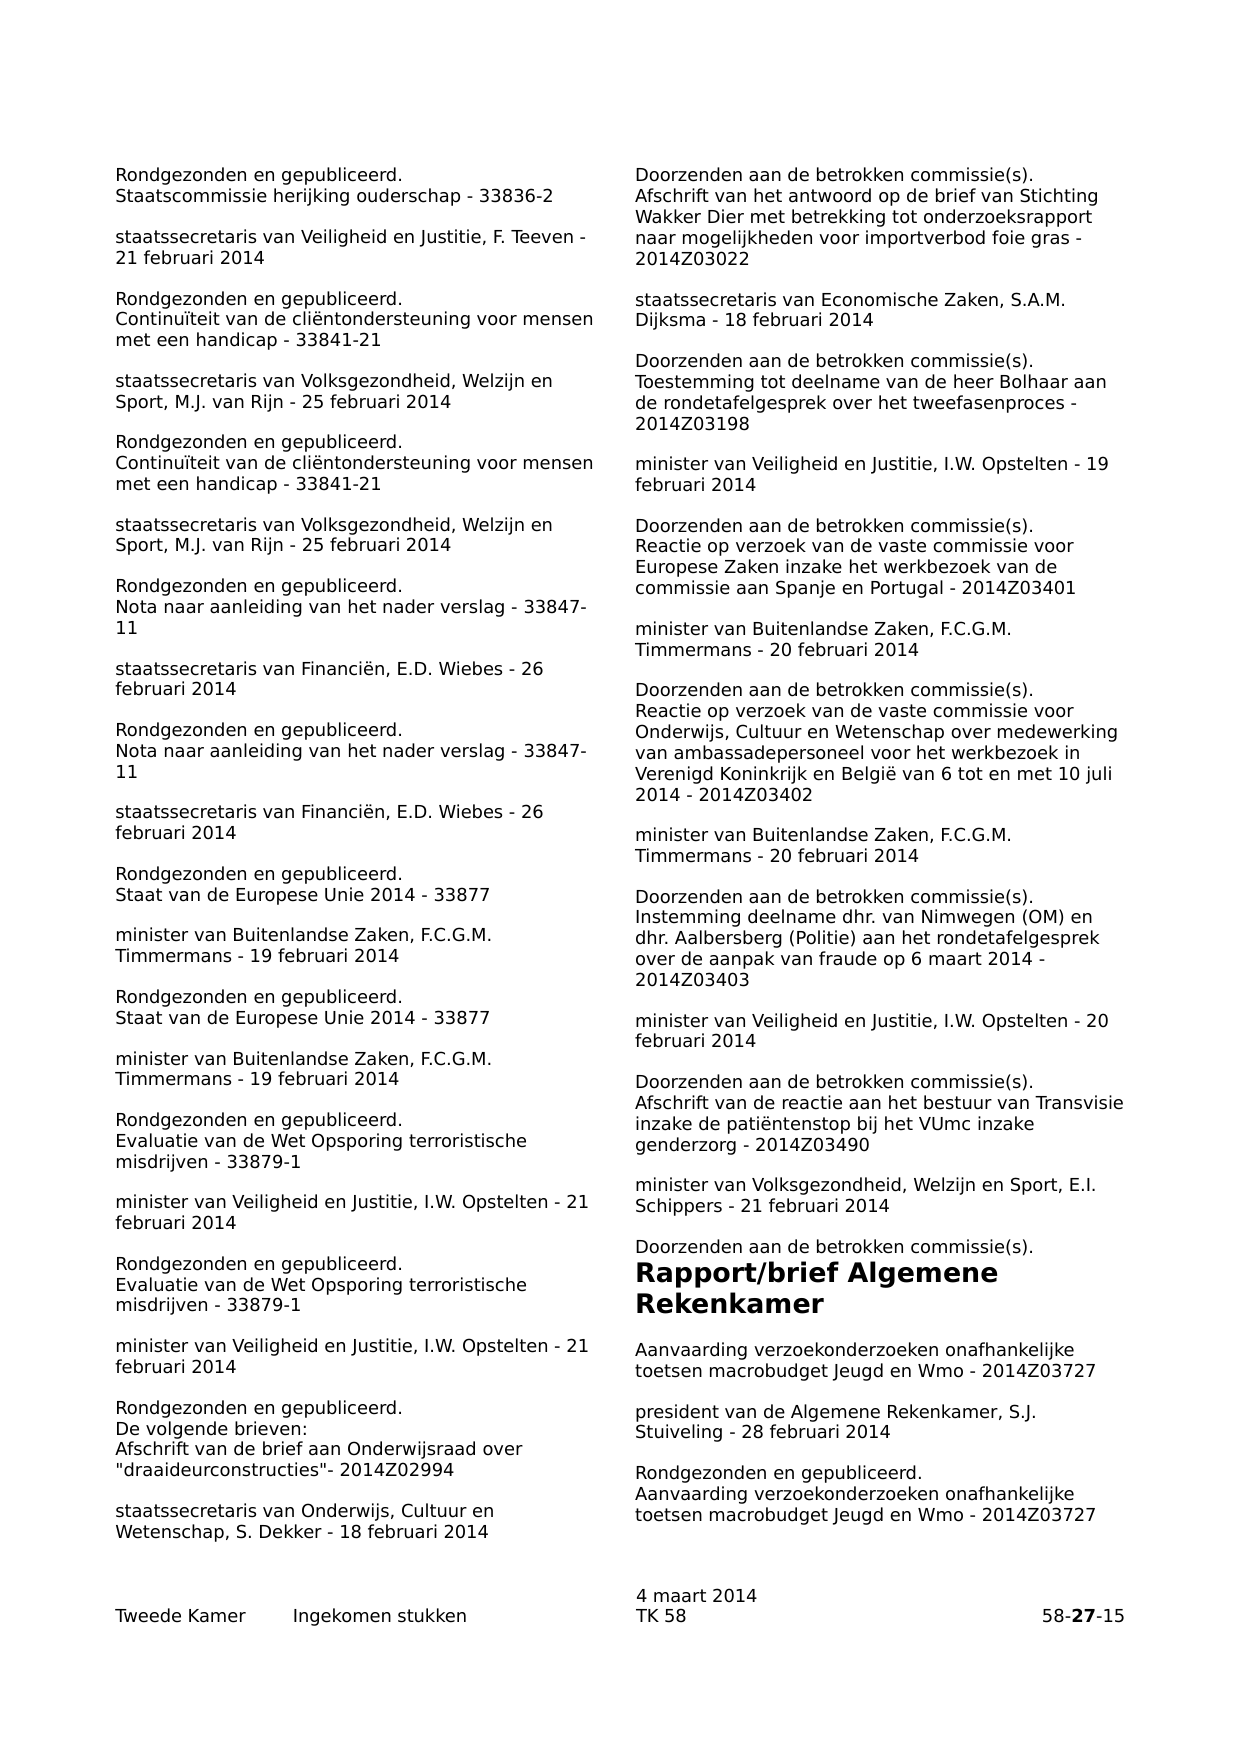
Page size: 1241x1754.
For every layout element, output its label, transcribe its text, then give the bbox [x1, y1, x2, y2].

text Doorzenden aan de betrokken commissie(s). [635, 1072, 1125, 1093]
text staatssecretaris van Onderwijs, Cultuur en Wetenschap, S. Dekker - 18 februari 2014 [115, 1501, 605, 1542]
text Afschrift van de reactie aan het bestuur van Transvisie inzake de patiëntenstop bij het VUmc inzake genderzorg - 2014Z03490 [635, 1093, 1125, 1155]
text Rondgezonden en gepubliceerd. [115, 1397, 605, 1418]
text Doorzenden aan de betrokken commissie(s). [635, 165, 1125, 186]
text minister van Buitenlandse Zaken, F.C.G.M. Timmermans - 20 februari 2014 [635, 619, 1125, 660]
text Afschrift van de brief aan Onderwijsraad over "draaideurconstructies"- 2014Z02994 [115, 1439, 605, 1481]
text staatssecretaris van Veiligheid en Justitie, F. Teeven - 21 februari 2014 [115, 227, 605, 268]
text minister van Veiligheid en Justitie, I.W. Opstelten - 21 februari 2014 [115, 1336, 605, 1377]
text Evaluatie van de Wet Opsporing terroristische misdrijven - 33879-1 [115, 1274, 605, 1316]
text Rondgezonden en gepubliceerd. [115, 720, 605, 741]
text Instemming deelname dhr. van Nimwegen (OM) en dhr. Aalbersberg (Politie) aan het rondetafelgesprek over de aanpak van fraude op 6 maart 2014 - 2014Z03403 [635, 907, 1125, 991]
text minister van Buitenlandse Zaken, F.C.G.M. Timmermans - 20 februari 2014 [635, 825, 1125, 867]
text minister van Veiligheid en Justitie, I.W. Opstelten - 20 februari 2014 [635, 1011, 1125, 1052]
text Afschrift van het antwoord op de brief van Stichting Wakker Dier met betrekking tot onderzoeksrapport naar mogelijkheden voor importverbod foie gras - 2014Z03022 [635, 186, 1125, 269]
text Aanvaarding verzoekonderzoeken onafhankelijke toetsen macrobudget Jeugd en Wmo - 2014Z03727 [635, 1340, 1125, 1382]
text Rondgezonden en gepubliceerd. [635, 1463, 1125, 1484]
text president van de Algemene Rekenkamer, S.J. Stuiveling - 28 februari 2014 [635, 1402, 1125, 1443]
text Staat van de Europese Unie 2014 - 33877 [115, 1007, 605, 1028]
text minister van Buitenlandse Zaken, F.C.G.M. Timmermans - 19 februari 2014 [115, 925, 605, 967]
text Doorzenden aan de betrokken commissie(s). [635, 516, 1125, 536]
text staatssecretaris van Financiën, E.D. Wiebes - 26 februari 2014 [115, 658, 605, 700]
text Rondgezonden en gepubliceerd. [115, 288, 605, 309]
text Rondgezonden en gepubliceerd. [115, 1110, 605, 1131]
text staatssecretaris van Economische Zaken, S.A.M. Dijksma - 18 februari 2014 [635, 289, 1125, 331]
text Rondgezonden en gepubliceerd. [115, 432, 605, 453]
text Rondgezonden en gepubliceerd. [115, 987, 605, 1007]
text Evaluatie van de Wet Opsporing terroristische misdrijven - 33879-1 [115, 1131, 605, 1172]
text minister van Buitenlandse Zaken, F.C.G.M. Timmermans - 19 februari 2014 [115, 1048, 605, 1090]
text Doorzenden aan de betrokken commissie(s). [635, 680, 1125, 701]
text Rondgezonden en gepubliceerd. [115, 864, 605, 884]
text Nota naar aanleiding van het nader verslag - 33847-11 [115, 741, 605, 782]
text Staatscommissie herijking ouderschap - 33836-2 [115, 186, 605, 207]
text staatssecretaris van Volksgezondheid, Welzijn en Sport, M.J. van Rijn - 25 februari 2014 [115, 371, 605, 412]
text Doorzenden aan de betrokken commissie(s). [635, 1237, 1125, 1257]
text Reactie op verzoek van de vaste commissie voor Onderwijs, Cultuur en Wetenschap over medewerking van ambassadepersoneel voor het werkbezoek in Verenigd Koninkrijk en België van 6 tot en met 10 juli 2014 - 2014Z03402 [635, 701, 1125, 805]
text minister van Veiligheid en Justitie, I.W. Opstelten - 21 februari 2014 [115, 1192, 605, 1234]
text Toestemming tot deelname van de heer Bolhaar aan de rondetafelgesprek over het tweefasenproces - 2014Z03198 [635, 372, 1125, 434]
text Rondgezonden en gepubliceerd. [115, 165, 605, 186]
text Doorzenden aan de betrokken commissie(s). [635, 351, 1125, 372]
text Doorzenden aan de betrokken commissie(s). [635, 887, 1125, 907]
text Aanvaarding verzoekonderzoeken onafhankelijke toetsen macrobudget Jeugd en Wmo - 2014Z03727 [635, 1484, 1125, 1526]
text staatssecretaris van Volksgezondheid, Welzijn en Sport, M.J. van Rijn - 25 februari 2014 [115, 514, 605, 556]
title Rapport/brief Algemene Rekenkamer [635, 1257, 1125, 1320]
text staatssecretaris van Financiën, E.D. Wiebes - 26 februari 2014 [115, 802, 605, 844]
text Reactie op verzoek van de vaste commissie voor Europese Zaken inzake het werkbezoek van de commissie aan Spanje en Portugal - 2014Z03401 [635, 536, 1125, 599]
text Continuïteit van de cliëntondersteuning voor mensen met een handicap - 33841-21 [115, 309, 605, 351]
text minister van Volksgezondheid, Welzijn en Sport, E.I. Schippers - 21 februari 2014 [635, 1175, 1125, 1217]
text Staat van de Europese Unie 2014 - 33877 [115, 884, 605, 905]
text Continuïteit van de cliëntondersteuning voor mensen met een handicap - 33841-21 [115, 453, 605, 494]
text minister van Veiligheid en Justitie, I.W. Opstelten - 19 februari 2014 [635, 454, 1125, 496]
text Rondgezonden en gepubliceerd. [115, 1254, 605, 1274]
text Rondgezonden en gepubliceerd. [115, 576, 605, 597]
text Nota naar aanleiding van het nader verslag - 33847-11 [115, 597, 605, 638]
text De volgende brieven: [115, 1418, 605, 1439]
